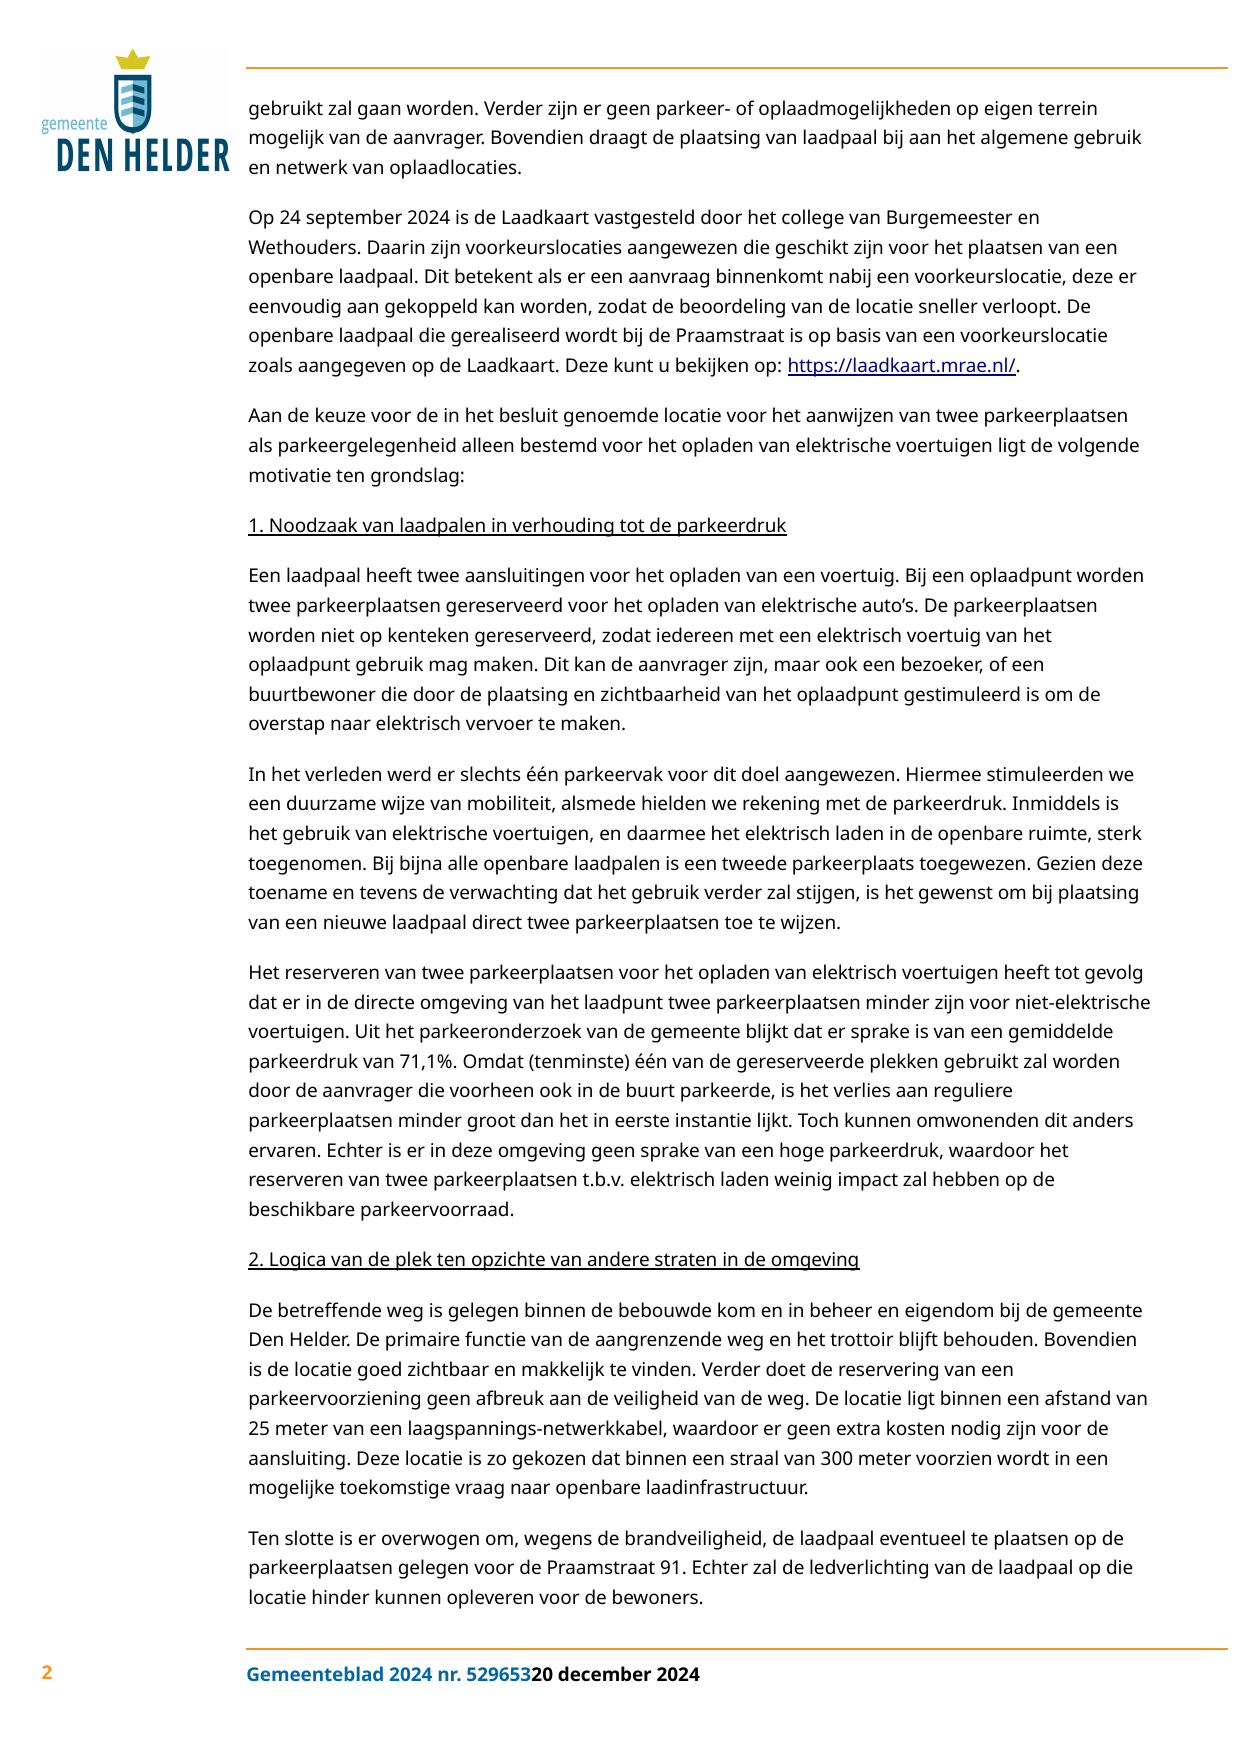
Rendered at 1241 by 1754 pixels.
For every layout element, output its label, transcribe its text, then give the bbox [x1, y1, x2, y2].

text De betreffende weg is gelegen binnen de bebouwde kom en in beheer en eigendom bij de gemeente Den Helder. De primaire functie van de aangrenzende weg en het trottoir blijft behouden. Bovendien is de locatie goed zichtbaar en makkelijk te vinden. Verder doet de reservering van een parkeervoorziening geen afbreuk aan de veiligheid van de weg. De locatie ligt binnen een afstand van 25 meter van een laagspannings-netwerkkabel, waardoor er geen extra kosten nodig zijn voor de aansluiting. Deze locatie is zo gekozen dat binnen een straal van 300 meter voorzien wordt in een mogelijke toekomstige vraag naar openbare laadinfrastructuur. [248, 1297, 1152, 1500]
picture [100, 154, 106, 172]
text gebruikt zal gaan worden. Verder zijn er geen parkeer- of oplaadmogelijkheden op eigen terrein mogelijk van de aanvrager. Bovendien draagt de plaatsing van laadpaal bij aan het algemene gebruik en netwerk van oplaadlocaties. [248, 95, 1152, 180]
picture [220, 160, 224, 172]
picture [63, 144, 68, 165]
text Het reserveren van twee parkeerplaatsen voor het opladen van elektrisch voertuigen heeft tot gevolg dat er in de directe omgeving van het laadpunt twee parkeerplaatsen minder zijn voor niet-elektrische voertuigen. Uit het parkeeronderzoek van de gemeente blijkt dat er sprake is van een gemiddelde parkeerdruk van 71,1%. Omdat (tenminste) één van de gereserveerde plekken gebruikt zal worden door de aanvrager die voorheen ook in de buurt parkeerde, is het verlies aan reguliere parkeerplaatsen minder groot dan het in eerste instantie lijkt. Toch kunnen omwonenden dit anders ervaren. Echter is er in deze omgeving geen sprake van een hoge parkeerdruk, waardoor het reserveren van twee parkeerplaatsen t.b.v. elektrisch laden weinig impact zal hebben op de beschikbare parkeervoorraad. [248, 959, 1152, 1222]
text Een laadpaal heeft twee aansluitingen voor het opladen van een voertuig. Bij een oplaadpunt worden twee parkeerplaatsen gereserveerd voor het opladen van elektrische auto’s. De parkeerplaatsen worden niet op kenteken gereserveerd, zodat iedereen met een elektrisch voertuig van het oplaadpunt gebruik mag maken. Dit kan de aanvrager zijn, maar ook een bezoeker, of een buurtbewoner die door de plaatsing en zichtbaarheid van het oplaadpunt gestimuleerd is om de overstap naar elektrisch vervoer te maken. [248, 563, 1152, 736]
picture [130, 157, 135, 172]
text Op 24 september 2024 is de Laadkaart vastgesteld door het college van Burgemeester en Wethouders. Daarin zijn voorkeurslocaties aangewezen die geschikt zijn voor het plaatsen van een openbare laadpaal. Dit betekent als er een aanvraag binnenkomt nabij een voorkeurslocatie, deze er eenvoudig aan gekoppeld kan worden, zodat de beoordeling van de locatie sneller verloopt. De openbare laadpaal die gerealiseerd wordt bij de Praamstraat is op basis van een voorkeurslocatie zoals aangegeven op de Laadkaart. Deze kunt u bekijken op: https://laadkaart.mrae.nl/. [248, 204, 1152, 378]
picture [182, 144, 187, 165]
text 2. Logica van de plek ten opzichte van andere straten in de omgeving [248, 1246, 1152, 1272]
text Aan de keuze voor de in het besluit genoemde locatie voor het aanwijzen van twee parkeerplaatsen als parkeergelegenheid alleen bestemd voor het opladen van elektrische voertuigen ligt de volgende motivatie ten grondslag: [248, 403, 1152, 488]
text 1. Noodzaak van laadpalen in verhouding tot de parkeerdruk [248, 512, 1152, 538]
picture [41, 47, 231, 172]
text Ten slotte is er overwogen om, wegens de brandveiligheid, de laadpaal eventueel te plaatsen op de parkeerplaatsen gelegen voor de Praamstraat 91. Echter zal de ledverlichting van de laadpaal op die locatie hinder kunnen opleveren voor de bewoners. [248, 1525, 1152, 1610]
text In het verleden werd er slechts één parkeervak voor dit doel aangewezen. Hiermee stimuleerden we een duurzame wijze van mobiliteit, alsmede hielden we rekening met de parkeerdruk. Inmiddels is het gebruik van elektrische voertuigen, en daarmee het elektrisch laden in de openbare ruimte, sterk toegenomen. Bij bijna alle openbare laadpalen is een tweede parkeerplaats toegewezen. Gezien deze toename en tevens de verwachting dat het gebruik verder zal stijgen, is het gewenst om bij plaatsing van een nieuwe laadpaal direct twee parkeerplaatsen toe te wijzen. [248, 761, 1152, 935]
